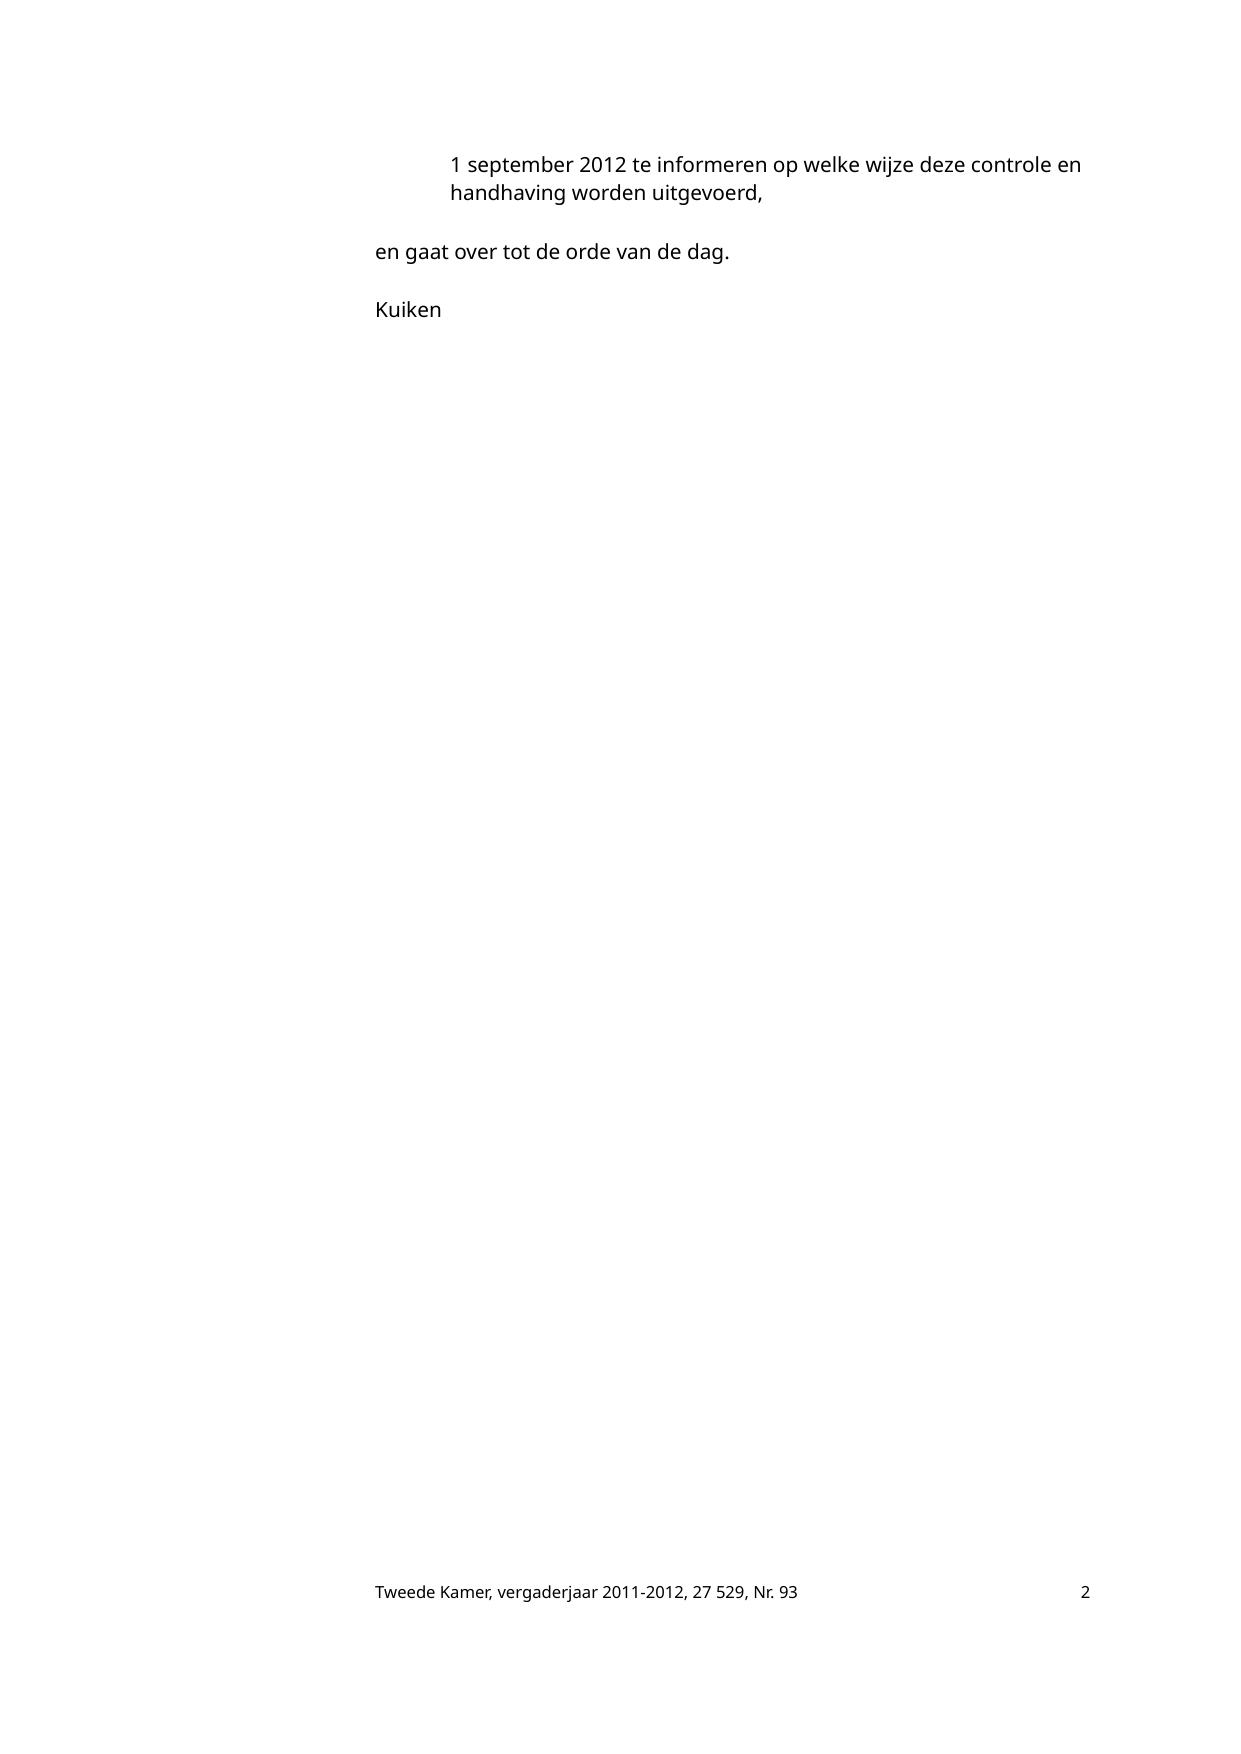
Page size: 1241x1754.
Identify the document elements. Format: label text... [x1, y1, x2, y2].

text Kuiken [375, 295, 1090, 324]
text en gaat over tot de orde van de dag. [375, 237, 1090, 265]
list 1 september 2012 te informeren op welke wijze deze controle en handhaving worden uitgevoerd, [375, 150, 1090, 207]
